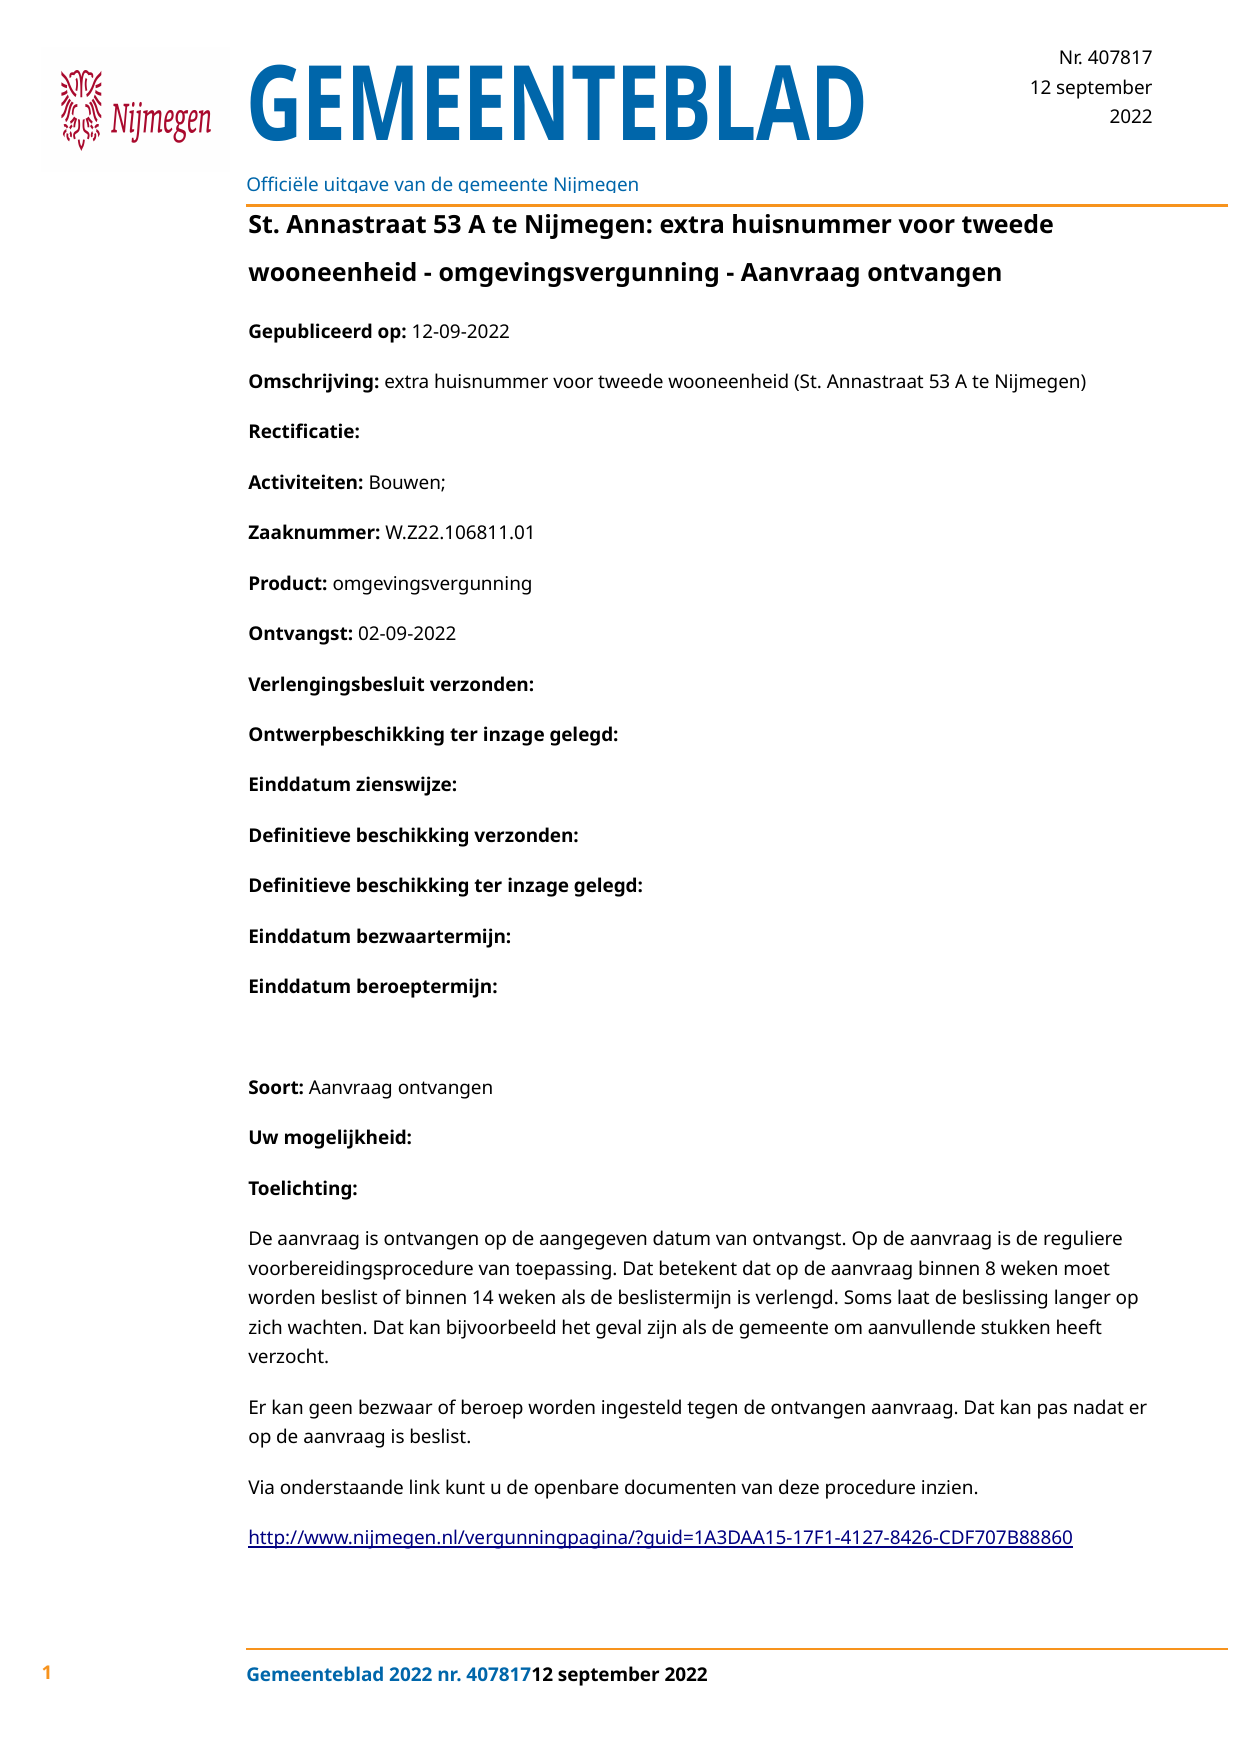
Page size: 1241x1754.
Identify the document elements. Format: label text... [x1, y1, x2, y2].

text Activiteiten: Bouwen; [248, 469, 1152, 495]
text Verlengingsbesluit verzonden: [248, 671, 1152, 697]
text Ontvangst: 02-09-2022 [248, 620, 1152, 646]
text Via onderstaande link kunt u de openbare documenten van deze procedure inzien. [248, 1474, 1152, 1500]
text Definitieve beschikking verzonden: [248, 822, 1152, 848]
text Einddatum bezwaartermijn: [248, 923, 1152, 949]
text Rectificatie: [248, 419, 1152, 444]
text Omschrijving: extra huisnummer voor tweede wooneenheid (St. Annastraat 53 A te Nijmegen) [248, 368, 1152, 394]
text Toelichting: [248, 1175, 1152, 1201]
text Zaaknummer: W.Z22.106811.01 [248, 519, 1152, 545]
text Soort: Aanvraag ontvangen [248, 1074, 1152, 1100]
text Er kan geen bezwaar of beroep worden ingesteld tegen de ontvangen aanvraag. Dat kan pas nadat er op de aanvraag is beslist. [248, 1394, 1152, 1449]
text Uw mogelijkheid: [248, 1124, 1152, 1150]
text Product: omgevingsvergunning [248, 570, 1152, 596]
text St. Annastraat 53 A te Nijmegen: extra huisnummer voor tweede wooneenheid - omgevingsvergunning - Aanvraag ontvangen [248, 207, 1152, 288]
text http://www.nijmegen.nl/vergunningpagina/?guid=1A3DAA15-17F1-4127-8426-CDF707B88860 [248, 1524, 1152, 1550]
picture [41, 47, 231, 172]
text De aanvraag is ontvangen op de aangegeven datum van ontvangst. Op de aanvraag is de reguliere voorbereidingsprocedure van toepassing. Dat betekent dat op de aanvraag binnen 8 weken moet worden beslist of binnen 14 weken als de beslistermijn is verlengd. Soms laat de beslissing langer op zich wachten. Dat kan bijvoorbeeld het geval zijn als de gemeente om aanvullende stukken heeft verzocht. [248, 1225, 1152, 1369]
text Definitieve beschikking ter inzage gelegd: [248, 872, 1152, 898]
text Gepubliceerd op: 12-09-2022 [248, 318, 1152, 344]
text Ontwerpbeschikking ter inzage gelegd: [248, 721, 1152, 747]
text Einddatum zienswijze: [248, 772, 1152, 797]
text Einddatum beroeptermijn: [248, 973, 1152, 999]
